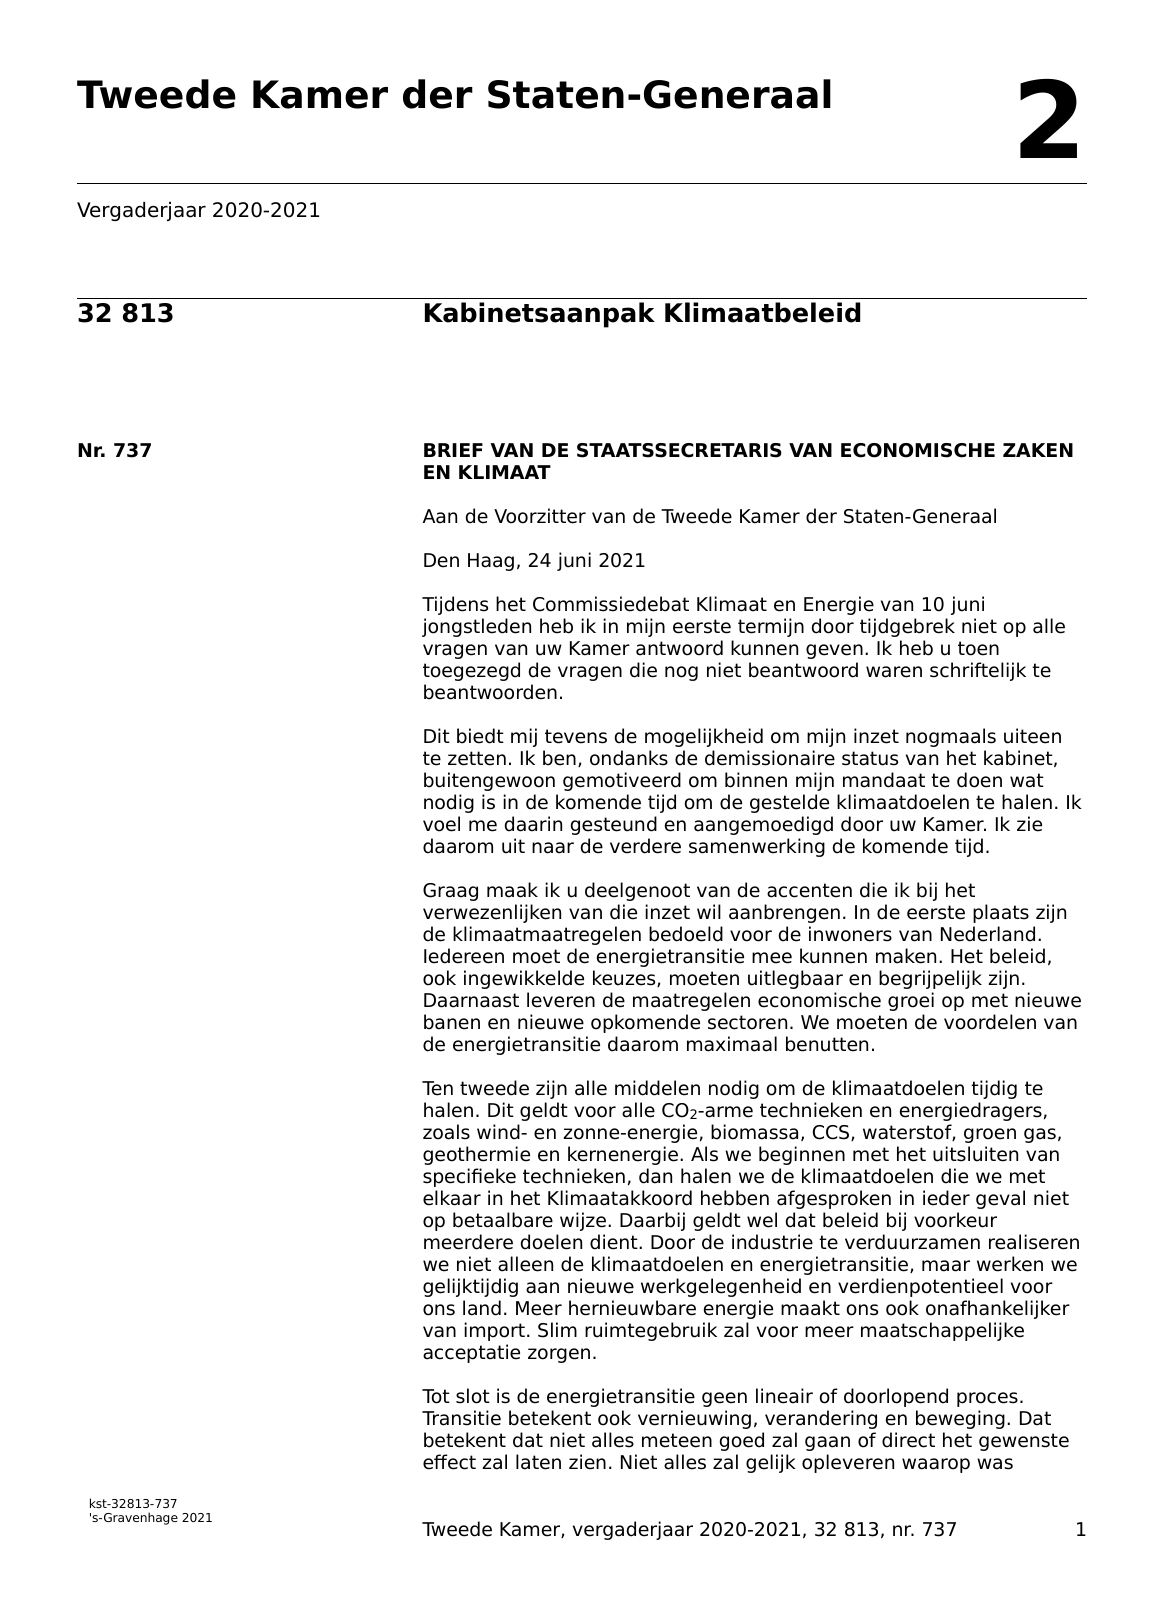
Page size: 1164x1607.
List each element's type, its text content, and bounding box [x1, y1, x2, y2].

text Ten tweede zijn alle middelen nodig om de klimaatdoelen tijdig te halen. Dit geldt voor alle CO2-arme technieken en energiedragers, zoals wind- en zonne-energie, biomassa, CCS, waterstof, groen gas, geothermie en kernenergie. Als we beginnen met het uitsluiten van specifieke technieken, dan halen we de klimaatdoelen die we met elkaar in het Klimaatakkoord hebben afgesproken in ieder geval niet op betaalbare wijze. Daarbij geldt wel dat beleid bij voorkeur meerdere doelen dient. Door de industrie te verduurzamen realiseren we niet alleen de klimaatdoelen en energietransitie, maar werken we gelijktijdig aan nieuwe werkgelegenheid en verdienpotentieel voor ons land. Meer hernieuwbare energie maakt ons ook onafhankelijker van import. Slim ruimtegebruik zal voor meer maatschappelijke acceptatie zorgen. [422, 1078, 1087, 1364]
text Dit biedt mij tevens de mogelijkheid om mijn inzet nogmaals uiteen te zetten. Ik ben, ondanks de demissionaire status van het kabinet, buitengewoon gemotiveerd om binnen mijn mandaat te doen wat nodig is in de komende tijd om de gestelde klimaatdoelen te halen. Ik voel me daarin gesteund en aangemoedigd door uw Kamer. Ik zie daarom uit naar de verdere samenwerking de komende tijd. [422, 726, 1087, 858]
text Aan de Voorzitter van de Tweede Kamer der Staten-Generaal [422, 506, 1087, 528]
text kst-32813-737 [88, 1497, 323, 1511]
subtitle 32 813 Kabinetsaanpak Klimaatbeleid [77, 299, 1087, 329]
table_header Tweede Kamer der Staten-Generaal [77, 59, 886, 183]
table_header 2 [886, 59, 1087, 183]
text Den Haag, 24 juni 2021 [422, 550, 1087, 572]
text Tot slot is de energietransitie geen lineair of doorlopend proces. Transitie betekent ook vernieuwing, verandering en beweging. Dat betekent dat niet alles meteen goed zal gaan of direct het gewenste effect zal laten zien. Niet alles zal gelijk opleveren waarop was [422, 1386, 1087, 1474]
text 's-Gravenhage 2021 [88, 1511, 323, 1525]
text Graag maak ik u deelgenoot van de accenten die ik bij het verwezenlijken van die inzet wil aanbrengen. In de eerste plaats zijn de klimaatmaatregelen bedoeld voor de inwoners van Nederland. Iedereen moet de energietransitie mee kunnen maken. Het beleid, ook ingewikkelde keuzes, moeten uitlegbaar en begrijpelijk zijn. Daarnaast leveren de maatregelen economische groei op met nieuwe banen en nieuwe opkomende sectoren. We moeten de voordelen van de energietransitie daarom maximaal benutten. [422, 880, 1087, 1056]
subtitle Nr. 737 BRIEF VAN DE STAATSSECRETARIS VAN ECONOMISCHE ZAKEN EN KLIMAAT [77, 440, 1087, 484]
table_cell Vergaderjaar 2020-2021 [77, 184, 1087, 298]
text Tijdens het Commissiedebat Klimaat en Energie van 10 juni jongstleden heb ik in mijn eerste termijn door tijdgebrek niet op alle vragen van uw Kamer antwoord kunnen geven. Ik heb u toen toegezegd de vragen die nog niet beantwoord waren schriftelijk te beantwoorden. [422, 594, 1087, 704]
